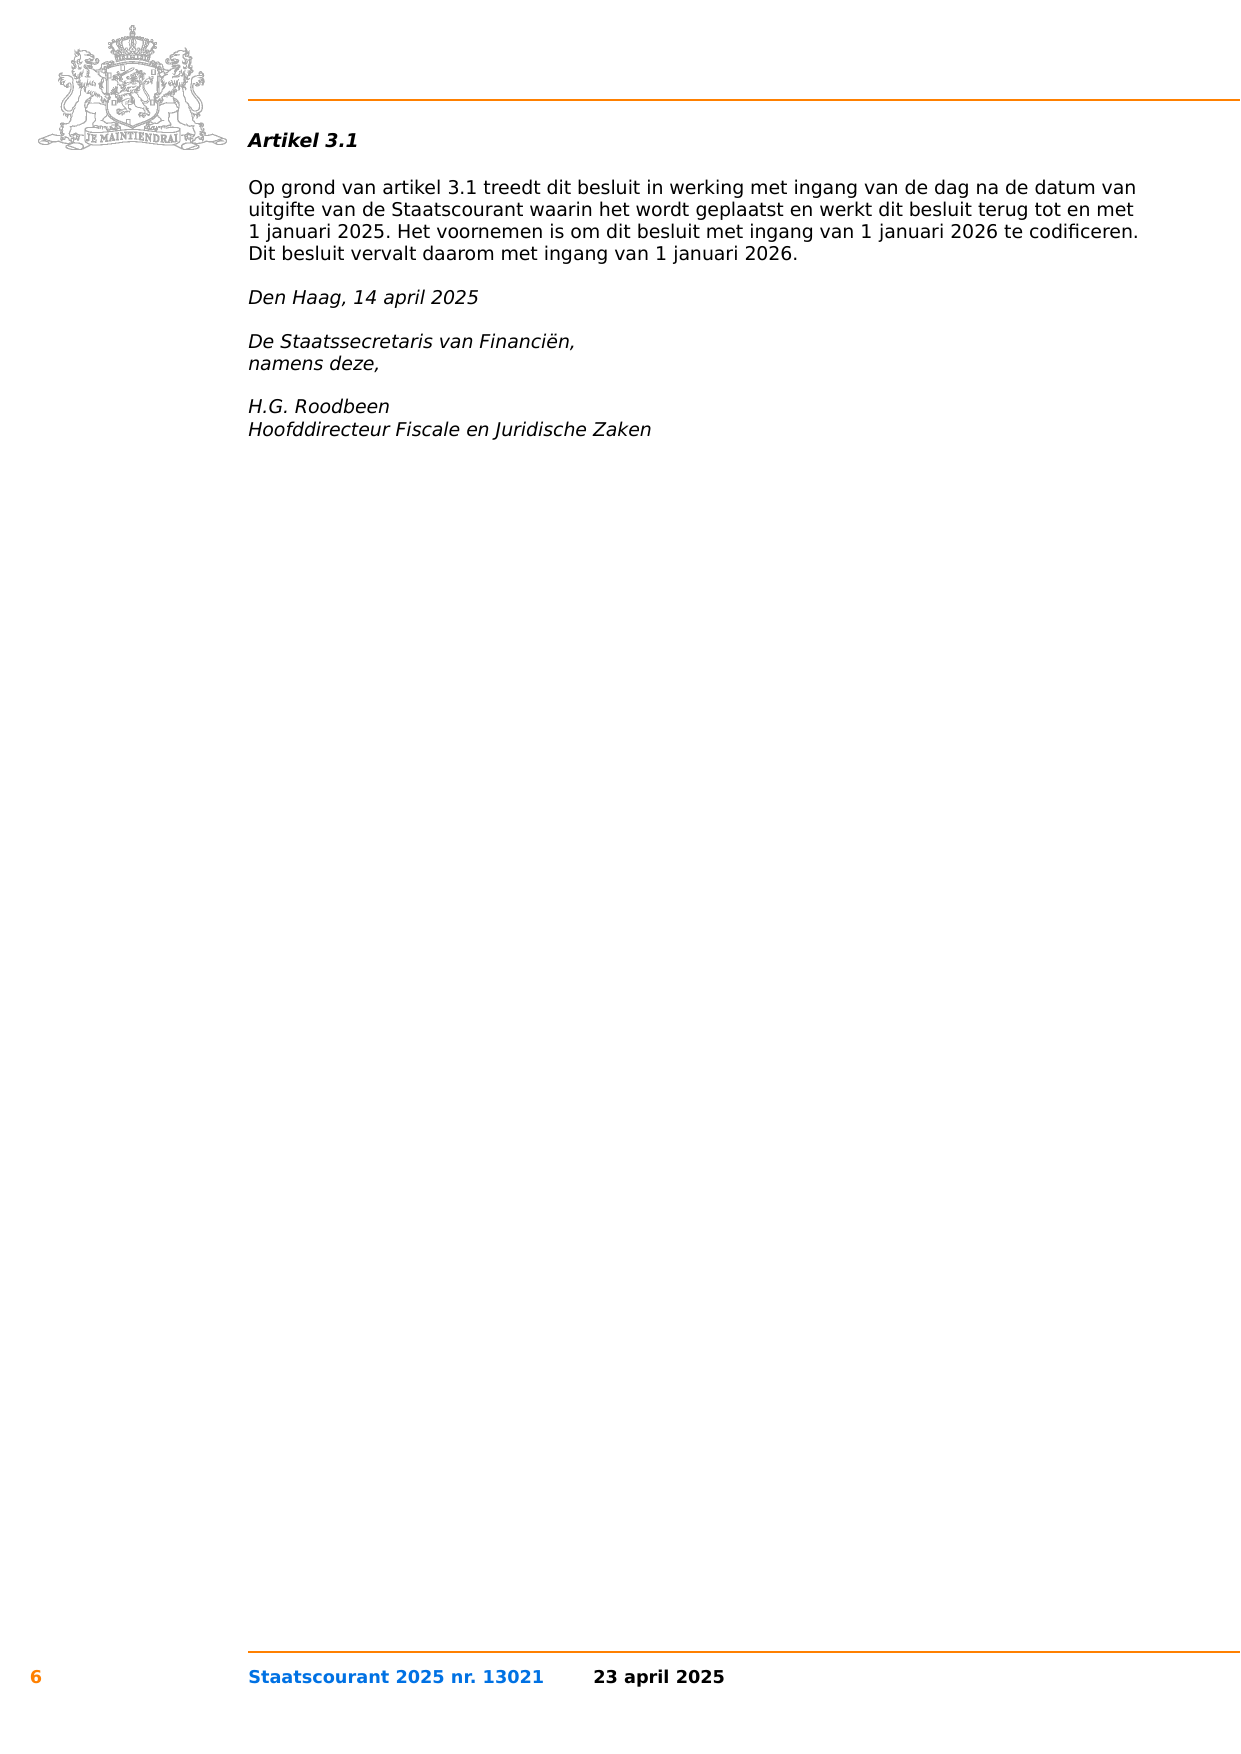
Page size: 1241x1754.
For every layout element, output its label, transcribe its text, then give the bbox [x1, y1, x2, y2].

subtitle Artikel 3.1 [248, 130, 1163, 152]
text De Staatssecretaris van Financiën, namens deze, H.G. Roodbeen Hoofddirecteur Fiscale en Juridische Zaken [248, 331, 1163, 440]
picture [38, 25, 227, 150]
text Den Haag, 14 april 2025 [248, 287, 1163, 309]
text Op grond van artikel 3.1 treedt dit besluit in werking met ingang van de dag na de datum van uitgifte van de Staatscourant waarin het wordt geplaatst en werkt dit besluit terug tot en met 1 januari 2025. Het voornemen is om dit besluit met ingang van 1 januari 2026 te codificeren. Dit besluit vervalt daarom met ingang van 1 januari 2026. [248, 177, 1163, 265]
